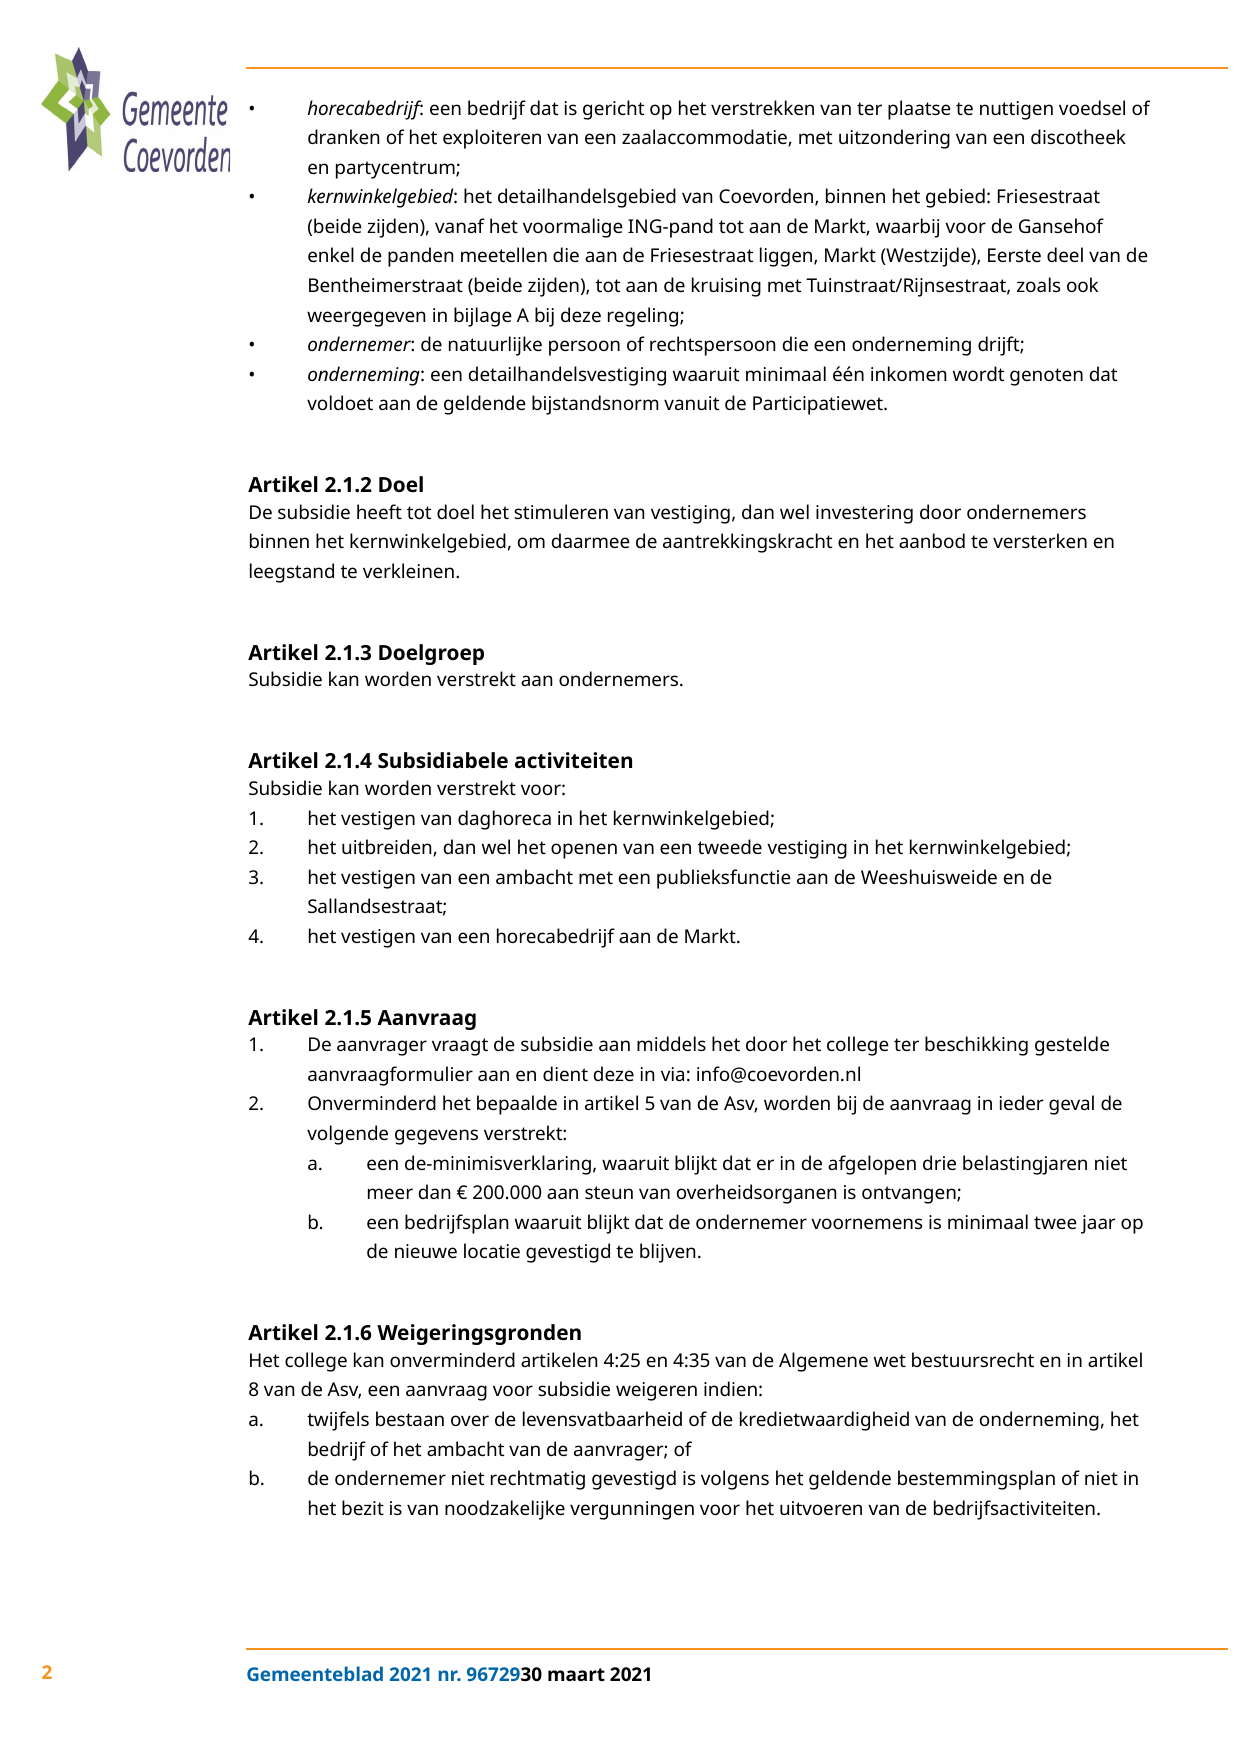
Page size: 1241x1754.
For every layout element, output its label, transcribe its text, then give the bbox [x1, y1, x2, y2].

list het vestigen van een horecabedrijf aan de Markt. [248, 923, 1152, 949]
list Onverminderd het bepaalde in artikel 5 van de Asv, worden bij de aanvraag in ieder geval de volgende gegevens verstrekt: [248, 1091, 1152, 1146]
text Subsidie kan worden verstrekt aan ondernemers. [248, 667, 1152, 692]
list het vestigen van een ambacht met een publieksfunctie aan de Weeshuisweide en de Sallandsestraat; [248, 864, 1152, 919]
list horecabedrijf: een bedrijf dat is gericht op het verstrekken van ter plaatse te nuttigen voedsel of dranken of het exploiteren van een zaalaccommodatie, met uitzondering van een discotheek en partycentrum; [248, 95, 1152, 180]
list kernwinkelgebied: het detailhandelsgebied van Coevorden, binnen het gebied: Friesestraat (beide zijden), vanaf het voormalige ING-pand tot aan de Markt, waarbij voor de Gansehof enkel de panden meetellen die aan de Friesestraat liggen, Markt (Westzijde), Eerste deel van de Bentheimerstraat (beide zijden), tot aan de kruising met Tuinstraat/Rijnsestraat, zoals ook weergegeven in bijlage A bij deze regeling; [248, 183, 1152, 328]
text Artikel 2.1.4 Subsidiabele activiteiten [248, 747, 1152, 775]
list ondernemer: de natuurlijke persoon of rechtspersoon die een onderneming drijft; [248, 331, 1152, 357]
list het vestigen van daghoreca in het kernwinkelgebied; [248, 805, 1152, 830]
list het uitbreiden, dan wel het openen van een tweede vestiging in het kernwinkelgebied; [248, 834, 1152, 860]
list de ondernemer niet rechtmatig gevestigd is volgens het geldende bestemmingsplan of niet in het bezit is van noodzakelijke vergunningen voor het uitvoeren van de bedrijfsactiviteiten. [248, 1465, 1152, 1521]
list een de-minimisverklaring, waaruit blijkt dat er in de afgelopen drie belastingjaren niet meer dan € 200.000 aan steun van overheidsorganen is ontvangen; [307, 1150, 1152, 1205]
picture [41, 47, 231, 172]
text De subsidie heeft tot doel het stimuleren van vestiging, dan wel investering door ondernemers binnen het kernwinkelgebied, om daarmee de aantrekkingskracht en het aanbod te versterken en leegstand te verkleinen. [248, 499, 1152, 584]
text Artikel 2.1.5 Aanvraag [248, 1003, 1152, 1031]
text Het college kan onverminderd artikelen 4:25 en 4:35 van de Algemene wet bestuursrecht en in artikel 8 van de Asv, een aanvraag voor subsidie weigeren indien: [248, 1347, 1152, 1402]
list De aanvrager vraagt de subsidie aan middels het door het college ter beschikking gestelde aanvraagformulier aan en dient deze in via: info@coevorden.nl [248, 1031, 1152, 1087]
text Artikel 2.1.3 Doelgroep [248, 638, 1152, 667]
list twijfels bestaan over de levensvatbaarheid of de kredietwaardigheid van de onderneming, het bedrijf of het ambacht van de aanvrager; of [248, 1406, 1152, 1461]
text Artikel 2.1.6 Weigeringsgronden [248, 1318, 1152, 1347]
list onderneming: een detailhandelsvestiging waaruit minimaal één inkomen wordt genoten dat voldoet aan de geldende bijstandsnorm vanuit de Participatiewet. [248, 361, 1152, 416]
text Subsidie kan worden verstrekt voor: [248, 775, 1152, 801]
text Artikel 2.1.2 Doel [248, 471, 1152, 499]
list een bedrijfsplan waaruit blijkt dat de ondernemer voornemens is minimaal twee jaar op de nieuwe locatie gevestigd te blijven. [307, 1209, 1152, 1264]
